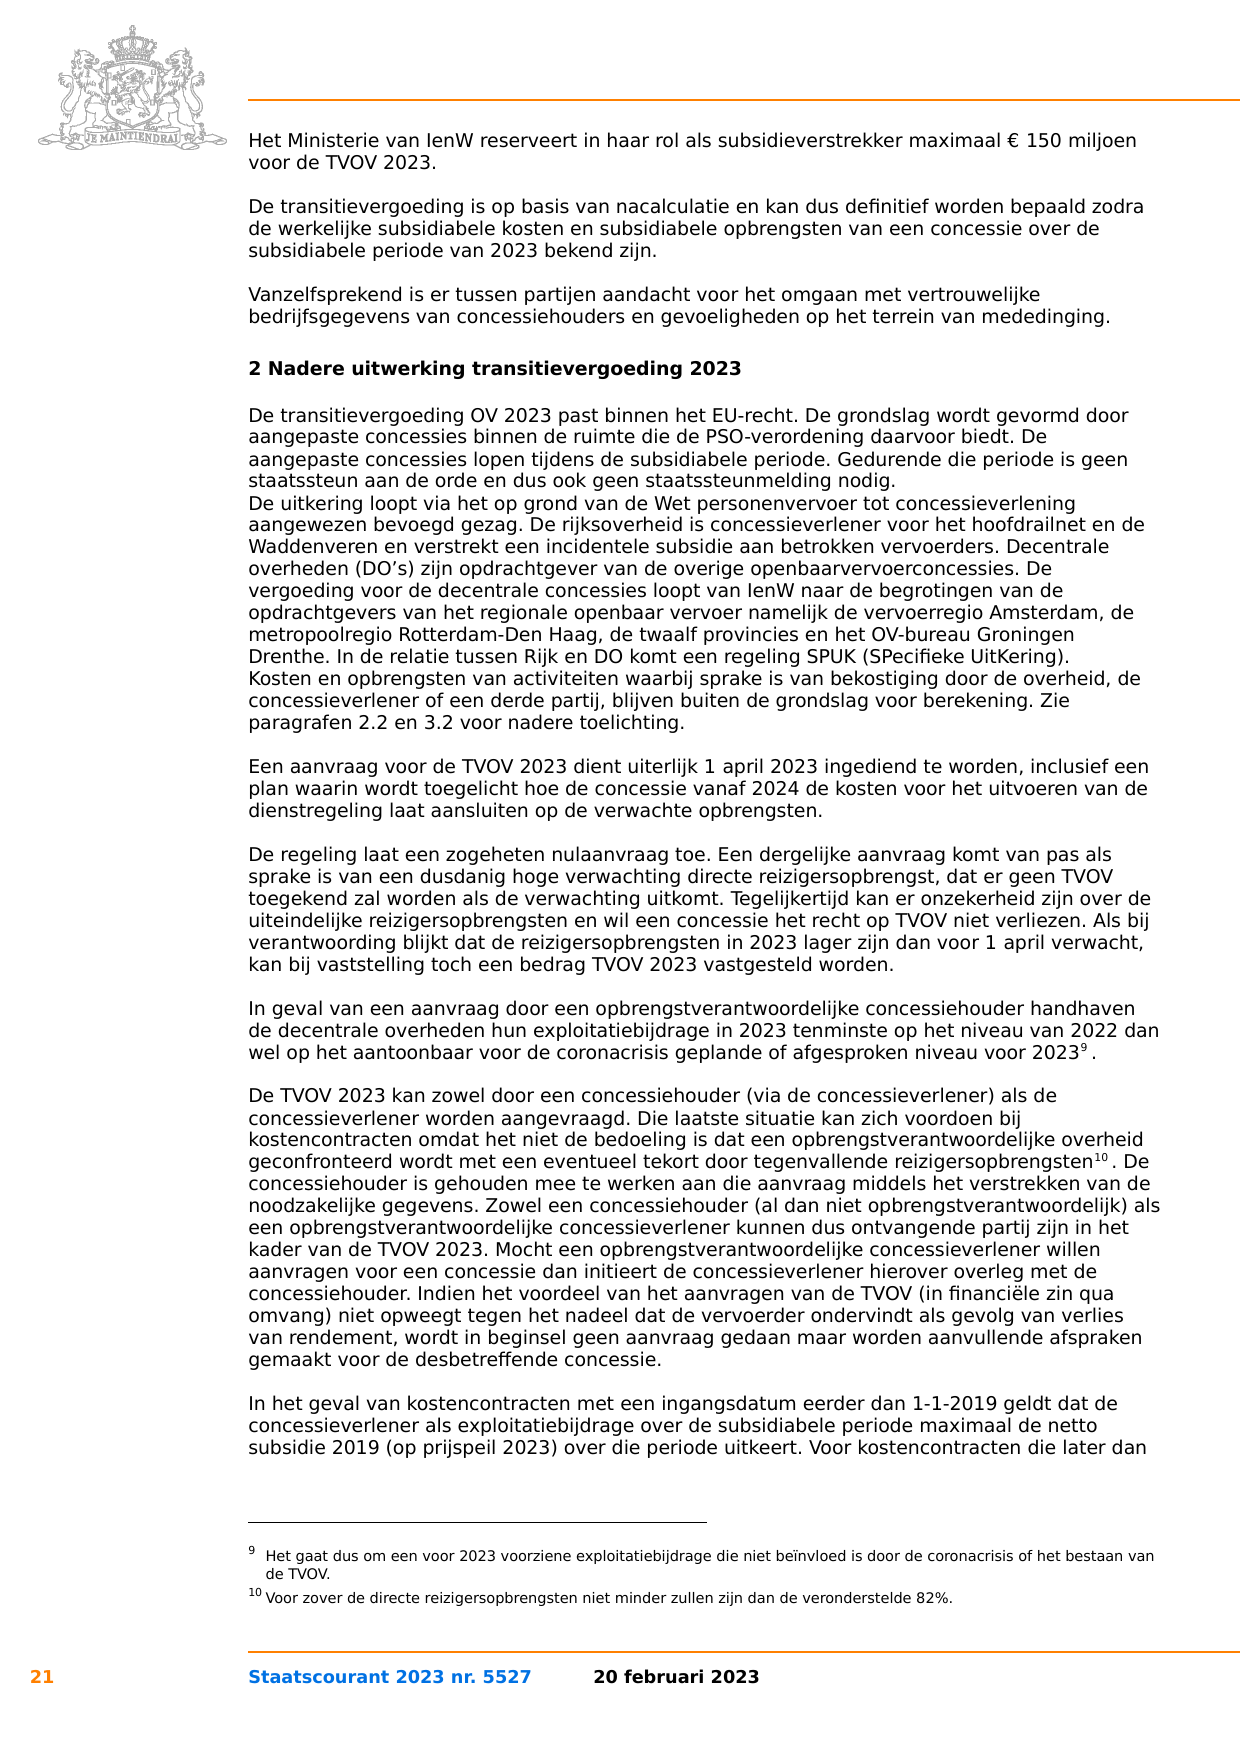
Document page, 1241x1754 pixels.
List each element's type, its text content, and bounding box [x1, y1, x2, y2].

text De regeling laat een zogeheten nulaanvraag toe. Een dergelijke aanvraag komt van pas als sprake is van een dusdanig hoge verwachting directe reizigersopbrengst, dat er geen TVOV toegekend zal worden als de verwachting uitkomt. Tegelijkertijd kan er onzekerheid zijn over de uiteindelijke reizigersopbrengsten en wil een concessie het recht op TVOV niet verliezen. Als bij verantwoording blijkt dat de reizigersopbrengsten in 2023 lager zijn dan voor 1 april verwacht, kan bij vaststelling toch een bedrag TVOV 2023 vastgesteld worden. [248, 844, 1163, 976]
text Kosten en opbrengsten van activiteiten waarbij sprake is van bekostiging door de overheid, de concessieverlener of een derde partij, blijven buiten de grondslag voor berekening. Zie paragrafen 2.2 en 3.2 voor nadere toelichting. [248, 668, 1163, 734]
text In het geval van kostencontracten met een ingangsdatum eerder dan 1-1-2019 geldt dat de concessieverlener als exploitatiebijdrage over de subsidiabele periode maximaal de netto subsidie 2019 (op prijspeil 2023) over die periode uitkeert. Voor kostencontracten die later dan [248, 1393, 1163, 1459]
text Het gaat dus om een voor 2023 voorziene exploitatiebijdrage die niet beïnvloed is door de coronacrisis of het bestaan van de TVOV. [248, 1544, 1163, 1583]
subtitle 2 Nadere uitwerking transitievergoeding 2023 [248, 357, 1163, 379]
text Een aanvraag voor de TVOV 2023 dient uiterlijk 1 april 2023 ingediend te worden, inclusief een plan waarin wordt toegelicht hoe de concessie vanaf 2024 de kosten voor het uitvoeren van de dienstregeling laat aansluiten op de verwachte opbrengsten. [248, 756, 1163, 822]
text De TVOV 2023 kan zowel door een concessiehouder (via de concessieverlener) als de concessieverlener worden aangevraagd. Die laatste situatie kan zich voordoen bij kostencontracten omdat het niet de bedoeling is dat een opbrengstverantwoordelijke overheid geconfronteerd wordt met een eventueel tekort door tegenvallende reizigersopbrengsten. De concessiehouder is gehouden mee te werken aan die aanvraag middels het verstrekken van de noodzakelijke gegevens. Zowel een concessiehouder (al dan niet opbrengstverantwoordelijk) als een opbrengstverantwoordelijke concessieverlener kunnen dus ontvangende partij zijn in het kader van de TVOV 2023. Mocht een opbrengstverantwoordelijke concessieverlener willen aanvragen voor een concessie dan initieert de concessieverlener hierover overleg met de concessiehouder. Indien het voordeel van het aanvragen van de TVOV (in financiële zin qua omvang) niet opweegt tegen het nadeel dat de vervoerder ondervindt als gevolg van verlies van rendement, wordt in beginsel geen aanvraag gedaan maar worden aanvullende afspraken gemaakt voor de desbetreffende concessie. [248, 1085, 1163, 1371]
text In geval van een aanvraag door een opbrengstverantwoordelijke concessiehouder handhaven de decentrale overheden hun exploitatiebijdrage in 2023 tenminste op het niveau van 2022 dan wel op het aantoonbaar voor de coronacrisis geplande of afgesproken niveau voor 2023. [248, 998, 1163, 1063]
text De transitievergoeding is op basis van nacalculatie en kan dus definitief worden bepaald zodra de werkelijke subsidiabele kosten en subsidiabele opbrengsten van een concessie over de subsidiabele periode van 2023 bekend zijn. [248, 196, 1163, 262]
text Het Ministerie van IenW reserveert in haar rol als subsidieverstrekker maximaal € 150 miljoen voor de TVOV 2023. [248, 130, 1163, 174]
text Voor zover de directe reizigersopbrengsten niet minder zullen zijn dan de veronderstelde 82%. [248, 1586, 1163, 1608]
text De transitievergoeding OV 2023 past binnen het EU-recht. De grondslag wordt gevormd door aangepaste concessies binnen de ruimte die de PSO-verordening daarvoor biedt. De aangepaste concessies lopen tijdens de subsidiabele periode. Gedurende die periode is geen staatssteun aan de orde en dus ook geen staatssteunmelding nodig. [248, 404, 1163, 492]
picture [38, 25, 227, 150]
text Vanzelfsprekend is er tussen partijen aandacht voor het omgaan met vertrouwelijke bedrijfsgegevens van concessiehouders en gevoeligheden op het terrein van mededinging. [248, 283, 1163, 327]
text De uitkering loopt via het op grond van de Wet personenvervoer tot concessieverlening aangewezen bevoegd gezag. De rijksoverheid is concessieverlener voor het hoofdrailnet en de Waddenveren en verstrekt een incidentele subsidie aan betrokken vervoerders. Decentrale overheden (DO’s) zijn opdrachtgever van de overige openbaarvervoerconcessies. De vergoeding voor de decentrale concessies loopt van IenW naar de begrotingen van de opdrachtgevers van het regionale openbaar vervoer namelijk de vervoerregio Amsterdam, de metropoolregio Rotterdam-Den Haag, de twaalf provincies en het OV-bureau Groningen Drenthe. In de relatie tussen Rijk en DO komt een regeling SPUK (SPecifieke UitKering). [248, 492, 1163, 668]
